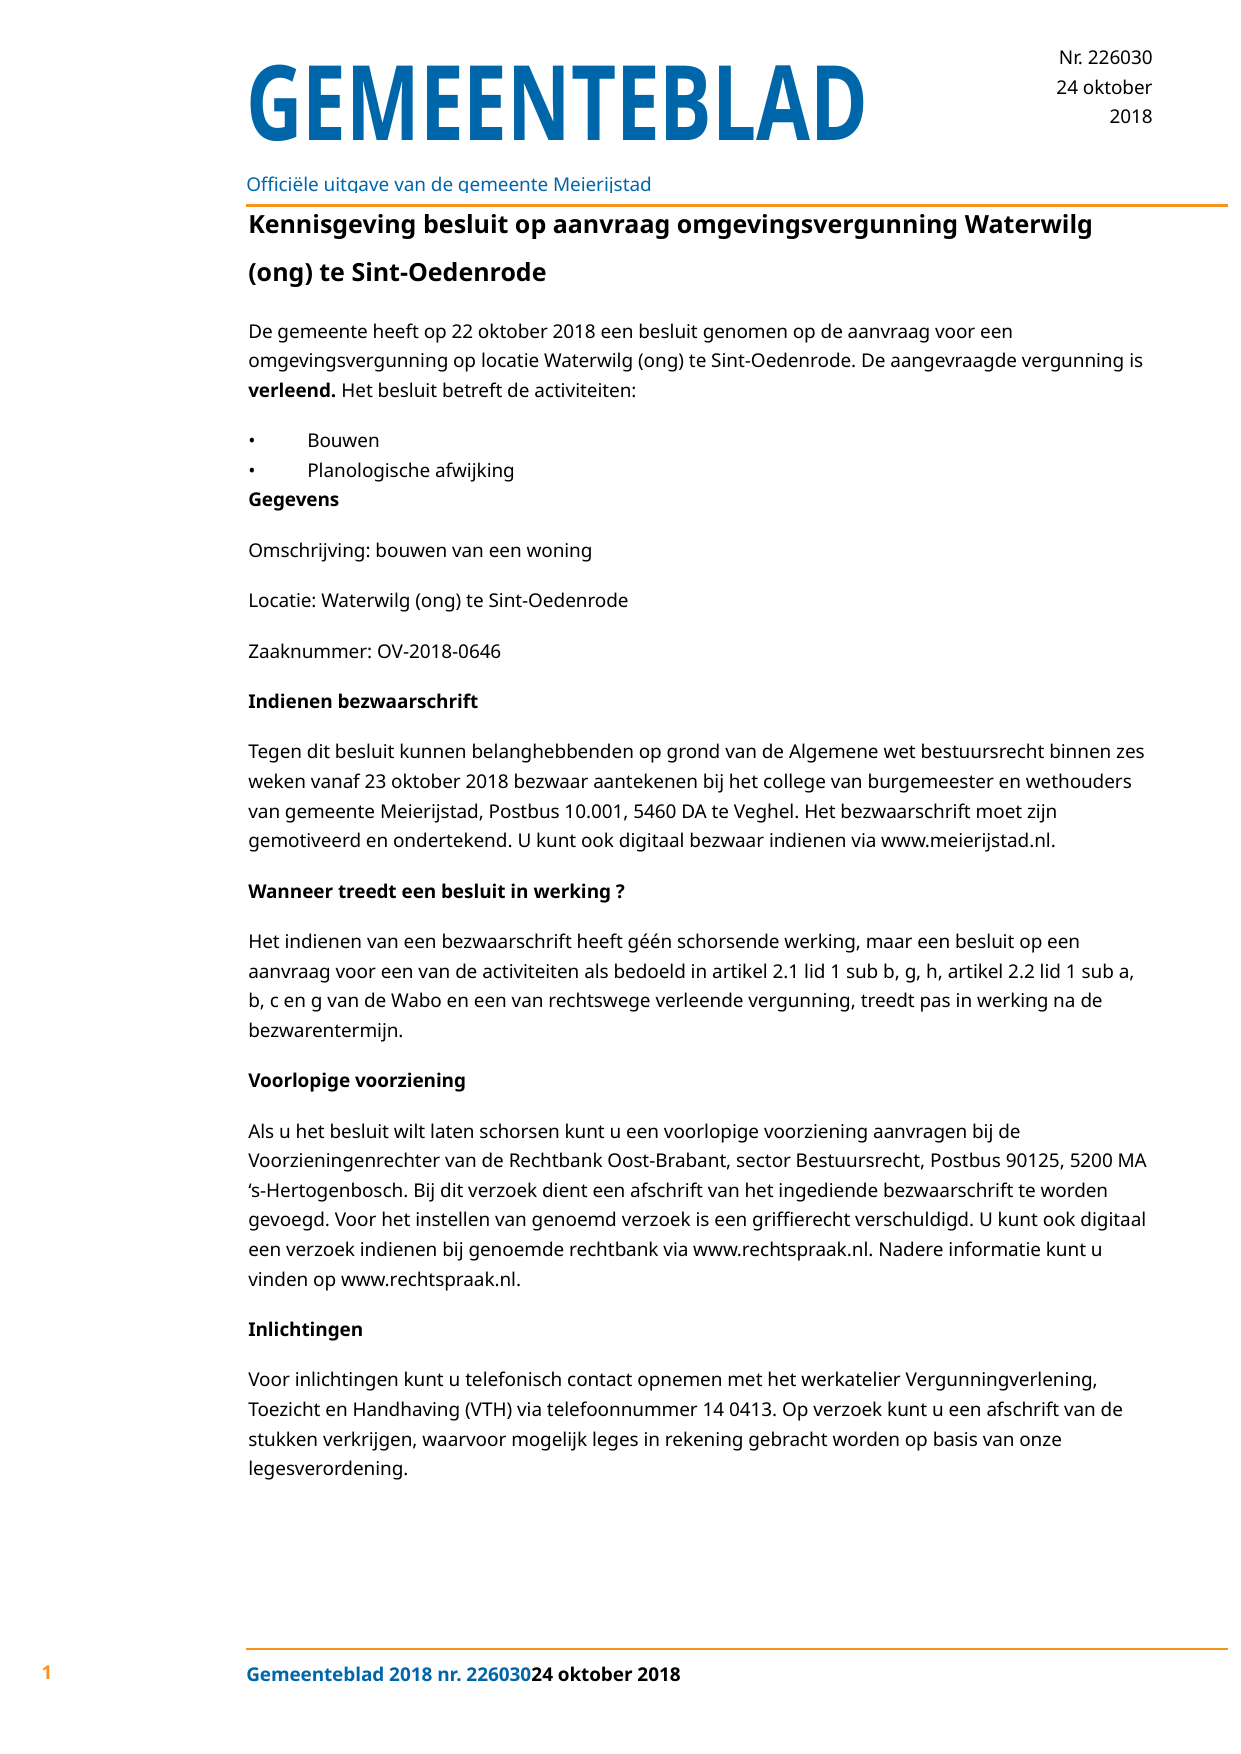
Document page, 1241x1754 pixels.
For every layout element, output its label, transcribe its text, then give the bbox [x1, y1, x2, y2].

text Voorlopige voorziening [248, 1067, 1152, 1093]
text Inlichtingen [248, 1316, 1152, 1342]
text Wanneer treedt een besluit in werking ? [248, 878, 1152, 904]
text Indienen bezwaarschrift [248, 688, 1152, 714]
text Locatie: Waterwilg (ong) te Sint-Oedenrode [248, 587, 1152, 613]
list Bouwen [248, 427, 1152, 453]
text Tegen dit besluit kunnen belanghebbenden op grond van de Algemene wet bestuursrecht binnen zes weken vanaf 23 oktober 2018 bezwaar aantekenen bij het college van burgemeester en wethouders van gemeente Meierijstad, Postbus 10.001, 5460 DA te Veghel. Het bezwaarschrift moet zijn gemotiveerd en ondertekend. U kunt ook digitaal bezwaar indienen via www.meierijstad.nl. [248, 739, 1152, 853]
text Het indienen van een bezwaarschrift heeft géén schorsende werking, maar een besluit op een aanvraag voor een van de activiteiten als bedoeld in artikel 2.1 lid 1 sub b, g, h, artikel 2.2 lid 1 sub a, b, c en g van de Wabo en een van rechtswege verleende vergunning, treedt pas in werking na de bezwarentermijn. [248, 928, 1152, 1043]
text Als u het besluit wilt laten schorsen kunt u een voorlopige voorziening aanvragen bij de Voorzieningenrechter van de Rechtbank Oost-Brabant, sector Bestuursrecht, Postbus 90125, 5200 MA ‘s-Hertogenbosch. Bij dit verzoek dient een afschrift van het ingediende bezwaarschrift te worden gevoegd. Voor het instellen van genoemd verzoek is een griffierecht verschuldigd. U kunt ook digitaal een verzoek indienen bij genoemde rechtbank via www.rechtspraak.nl. Nadere informatie kunt u vinden op www.rechtspraak.nl. [248, 1118, 1152, 1292]
text De gemeente heeft op 22 oktober 2018 een besluit genomen op de aanvraag voor een omgevingsvergunning op locatie Waterwilg (ong) te Sint-Oedenrode. De aangevraagde vergunning is verleend. Het besluit betreft de activiteiten: [248, 318, 1152, 403]
text Voor inlichtingen kunt u telefonisch contact opnemen met het werkatelier Vergunningverlening, Toezicht en Handhaving (VTH) via telefoonnummer 14 0413. Op verzoek kunt u een afschrift van de stukken verkrijgen, waarvoor mogelijk leges in rekening gebracht worden op basis van onze legesverordening. [248, 1367, 1152, 1481]
picture [41, 47, 231, 172]
text Gegevens [248, 487, 1152, 512]
text Omschrijving: bouwen van een woning [248, 537, 1152, 563]
text Kennisgeving besluit op aanvraag omgevingsvergunning Waterwilg (ong) te Sint-Oedenrode [248, 207, 1152, 288]
text Zaaknummer: OV-2018-0646 [248, 638, 1152, 664]
list Planologische afwijking [248, 457, 1152, 483]
